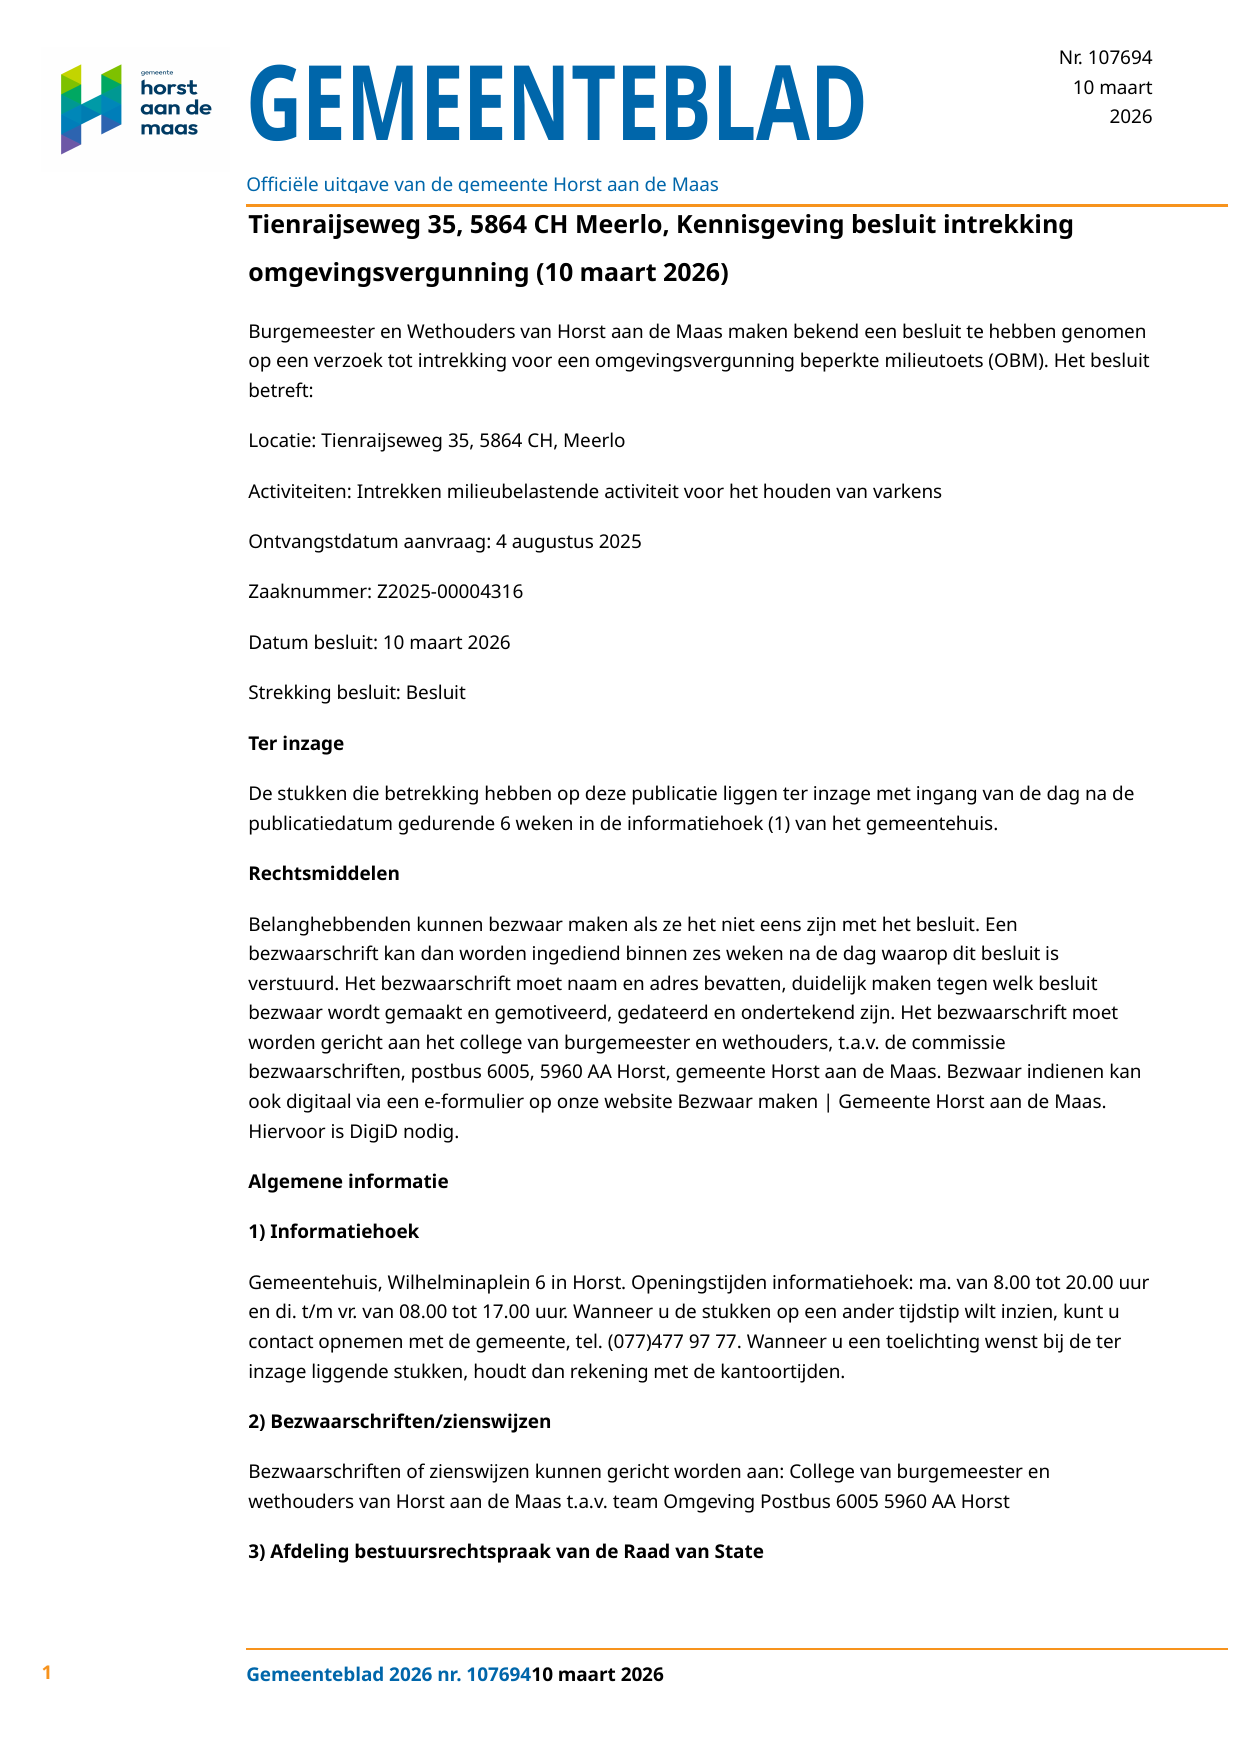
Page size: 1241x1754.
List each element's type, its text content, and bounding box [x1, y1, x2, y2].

text Belanghebbenden kunnen bezwaar maken als ze het niet eens zijn met het besluit. Een bezwaarschrift kan dan worden ingediend binnen zes weken na de dag waarop dit besluit is verstuurd. Het bezwaarschrift moet naam en adres bevatten, duidelijk maken tegen welk besluit bezwaar wordt gemaakt en gemotiveerd, gedateerd en ondertekend zijn. Het bezwaarschrift moet worden gericht aan het college van burgemeester en wethouders, t.a.v. de commissie bezwaarschriften, postbus 6005, 5960 AA Horst, gemeente Horst aan de Maas. Bezwaar indienen kan ook digitaal via een e-formulier op onze website Bezwaar maken | Gemeente Horst aan de Maas. Hiervoor is DigiD nodig. [248, 911, 1152, 1144]
picture [41, 47, 231, 172]
text Algemene informatie [248, 1168, 1152, 1194]
text Strekking besluit: Besluit [248, 679, 1152, 705]
text Zaaknummer: Z2025-00004316 [248, 579, 1152, 604]
text Ter inzage [248, 730, 1152, 756]
text Rechtsmiddelen [248, 860, 1152, 886]
text De stukken die betrekking hebben op deze publicatie liggen ter inzage met ingang van de dag na de publicatiedatum gedurende 6 weken in de informatiehoek (1) van het gemeentehuis. [248, 780, 1152, 836]
text Datum besluit: 10 maart 2026 [248, 629, 1152, 655]
text 1) Informatiehoek [248, 1219, 1152, 1244]
text 2) Bezwaarschriften/zienswijzen [248, 1408, 1152, 1434]
text Activiteiten: Intrekken milieubelastende activiteit voor het houden van varkens [248, 478, 1152, 504]
text Burgemeester en Wethouders van Horst aan de Maas maken bekend een besluit te hebben genomen op een verzoek tot intrekking voor een omgevingsvergunning beperkte milieutoets (OBM). Het besluit betreft: [248, 318, 1152, 403]
text Ontvangstdatum aanvraag: 4 augustus 2025 [248, 528, 1152, 554]
text 3) Afdeling bestuursrechtspraak van de Raad van State [248, 1539, 1152, 1564]
text Bezwaarschriften of zienswijzen kunnen gericht worden aan: College van burgemeester en wethouders van Horst aan de Maas t.a.v. team Omgeving Postbus 6005 5960 AA Horst [248, 1459, 1152, 1514]
text Tienraijseweg 35, 5864 CH Meerlo, Kennisgeving besluit intrekking omgevingsvergunning (10 maart 2026) [248, 207, 1152, 288]
text Gemeentehuis, Wilhelminaplein 6 in Horst. Openingstijden informatiehoek: ma. van 8.00 tot 20.00 uur en di. t/m vr. van 08.00 tot 17.00 uur. Wanneer u de stukken op een ander tijdstip wilt inzien, kunt u contact opnemen met de gemeente, tel. (077)477 97 77. Wanneer u een toelichting wenst bij de ter inzage liggende stukken, houdt dan rekening met de kantoortijden. [248, 1269, 1152, 1384]
text Locatie: Tienraijseweg 35, 5864 CH, Meerlo [248, 427, 1152, 453]
